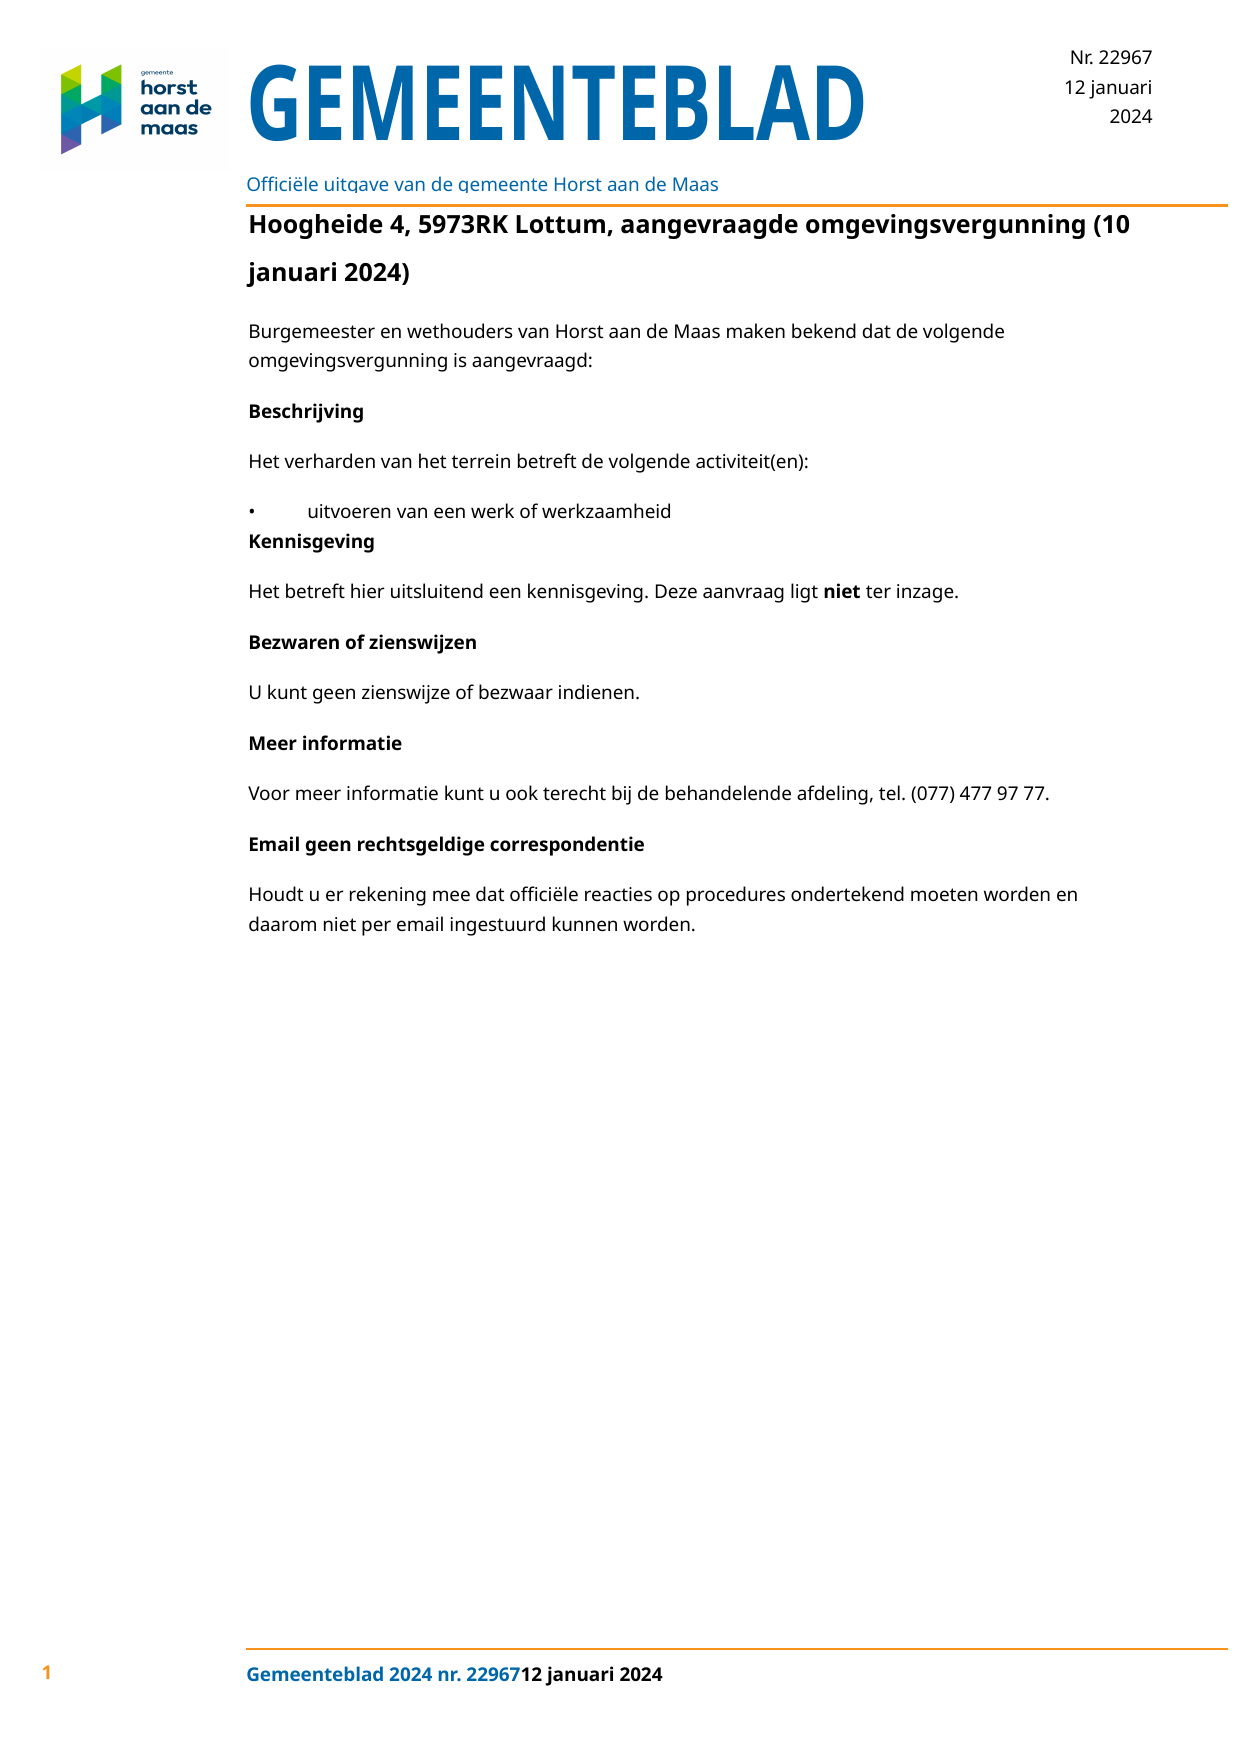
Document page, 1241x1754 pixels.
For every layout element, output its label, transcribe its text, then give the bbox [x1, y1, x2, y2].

list uitvoeren van een werk of werkzaamheid [248, 499, 1152, 524]
text Meer informatie [248, 730, 1152, 756]
text Email geen rechtsgeldige correspondentie [248, 831, 1152, 857]
picture [41, 47, 231, 172]
text Beschrijving [248, 398, 1152, 424]
text Hoogheide 4, 5973RK Lottum, aangevraagde omgevingsvergunning (10 januari 2024) [248, 207, 1152, 288]
text Het betreft hier uitsluitend een kennisgeving. Deze aanvraag ligt niet ter inzage. [248, 579, 1152, 604]
text Houdt u er rekening mee dat officiële reacties op procedures ondertekend moeten worden en daarom niet per email ingestuurd kunnen worden. [248, 881, 1152, 937]
text Burgemeester en wethouders van Horst aan de Maas maken bekend dat de volgende omgevingsvergunning is aangevraagd: [248, 318, 1152, 373]
text U kunt geen zienswijze of bezwaar indienen. [248, 679, 1152, 705]
text Bezwaren of zienswijzen [248, 629, 1152, 655]
text Voor meer informatie kunt u ook terecht bij de behandelende afdeling, tel. (077) 477 97 77. [248, 780, 1152, 806]
text Het verharden van het terrein betreft de volgende activiteit(en): [248, 448, 1152, 474]
text Kennisgeving [248, 528, 1152, 554]
